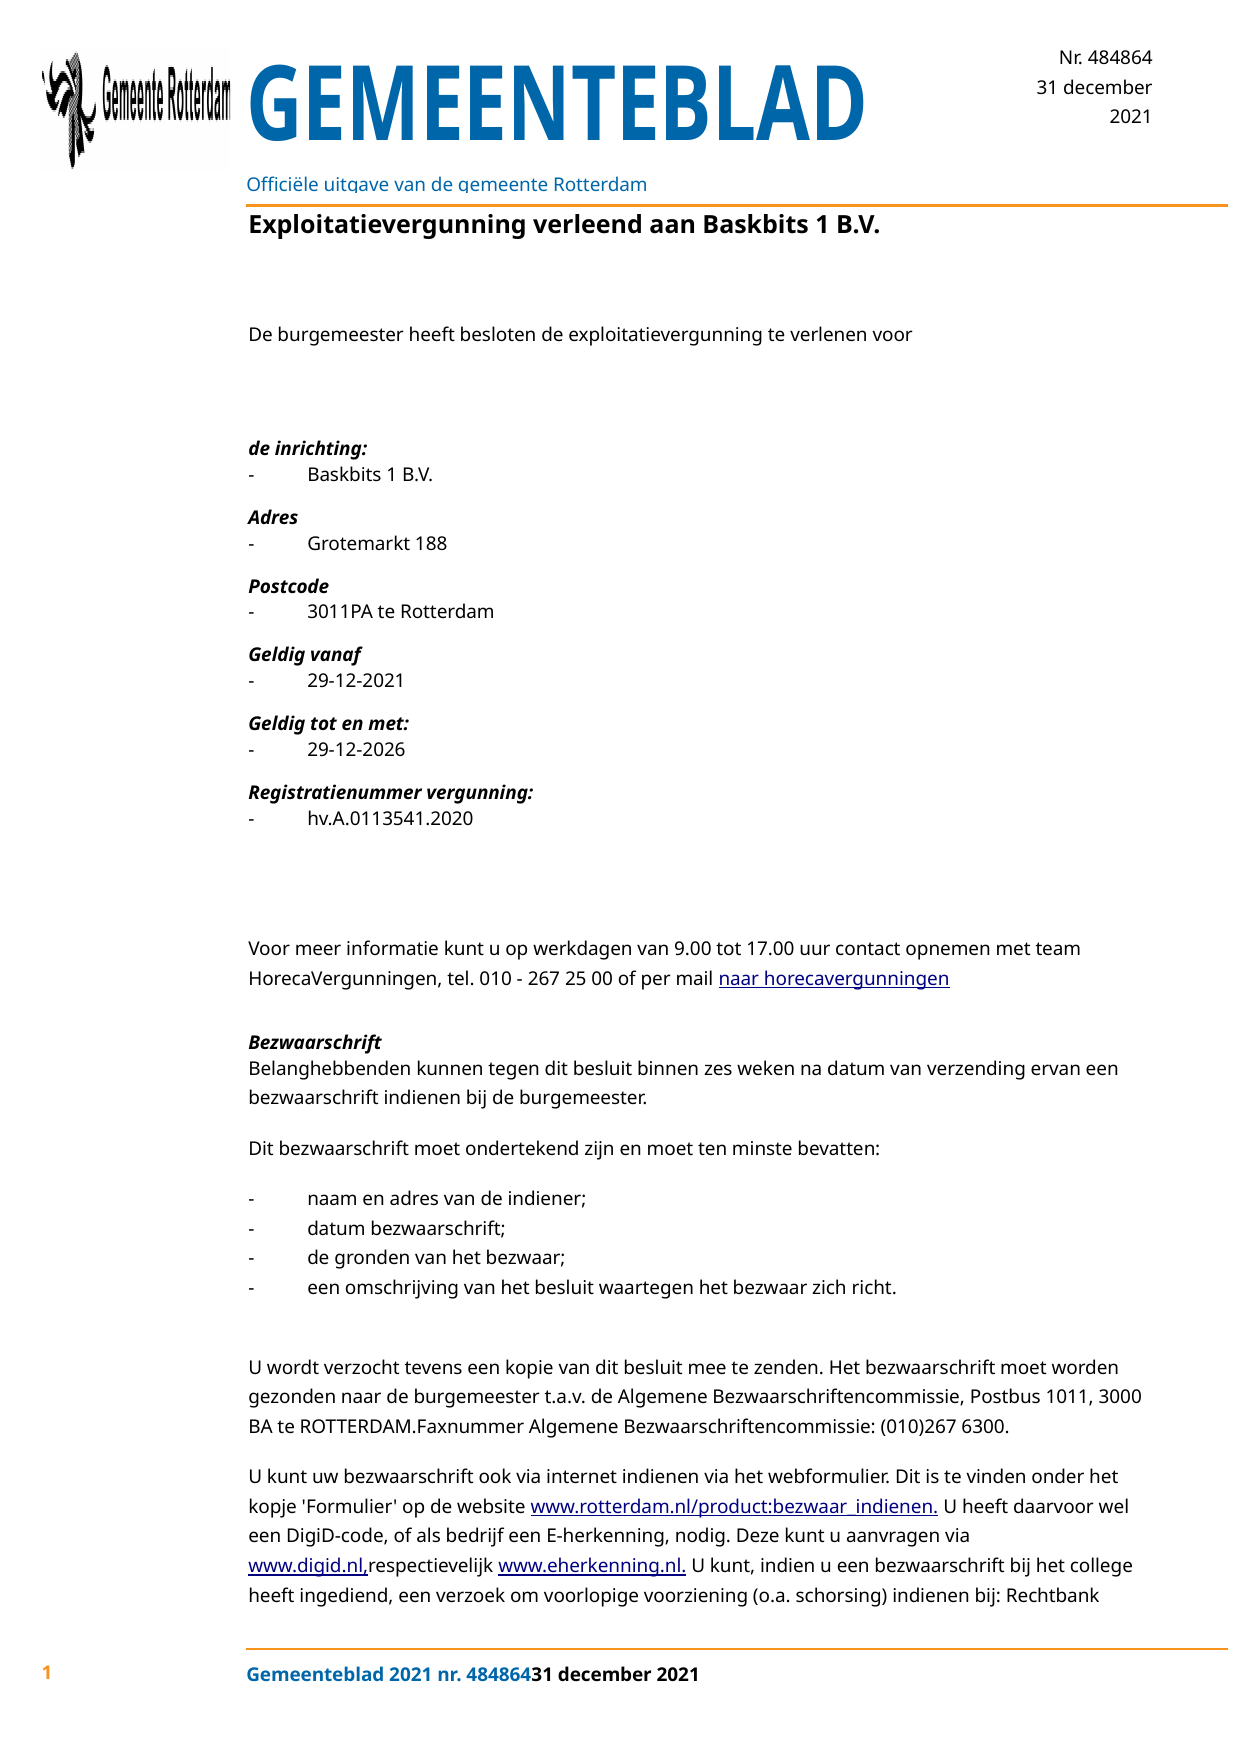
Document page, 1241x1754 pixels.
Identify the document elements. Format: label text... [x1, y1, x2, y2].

text Geldig vanaf [248, 642, 1152, 667]
text Dit bezwaarschrift moet ondertekend zijn en moet ten minste bevatten: [248, 1135, 1152, 1161]
text Exploitatievergunning verleend aan Baskbits 1 B.V. [248, 207, 1152, 241]
list 29-12-2026 [248, 736, 1152, 762]
text Registratienummer vergunning: [248, 779, 1152, 805]
list hv.A.0113541.2020 [248, 805, 1152, 831]
text De burgemeester heeft besloten de exploitatievergunning te verlenen voor [248, 321, 1152, 346]
text U wordt verzocht tevens een kopie van dit besluit mee te zenden. Het bezwaarschrift moet worden gezonden naar de burgemeester t.a.v. de Algemene Bezwaarschriftencommissie, Postbus 1011, 3000 BA te ROTTERDAM.Faxnummer Algemene Bezwaarschriftencommissie: (010)267 6300. [248, 1354, 1152, 1439]
picture [41, 47, 231, 172]
text Postcode [248, 573, 1152, 598]
text Voor meer informatie kunt u op werkdagen van 9.00 tot 17.00 uur contact opnemen met team HorecaVergunningen, tel. 010 - 267 25 00 of per mail naar horecavergunningen [248, 936, 1152, 991]
list naam en adres van de indiener; [248, 1185, 1152, 1211]
list Baskbits 1 B.V. [248, 461, 1152, 487]
text Geldig tot en met: [248, 711, 1152, 736]
text de inrichting: [248, 435, 1152, 461]
list datum bezwaarschrift; [248, 1215, 1152, 1241]
text Adres [248, 504, 1152, 530]
list een omschrijving van het besluit waartegen het bezwaar zich richt. [248, 1274, 1152, 1300]
list 29-12-2021 [248, 667, 1152, 693]
list Grotemarkt 188 [248, 530, 1152, 555]
list de gronden van het bezwaar; [248, 1244, 1152, 1270]
list 3011PA te Rotterdam [248, 598, 1152, 624]
text U kunt uw bezwaarschrift ook via internet indienen via het webformulier. Dit is te vinden onder het kopje 'Formulier' op de website www.rotterdam.nl/product:bezwaar_indienen. U heeft daarvoor wel een DigiD-code, of als bedrijf een E-herkenning, nodig. Deze kunt u aanvragen via www.digid.nl,respectievelijk www.eherkenning.nl. U kunt, indien u een bezwaarschrift bij het college heeft ingediend, een verzoek om voorlopige voorziening (o.a. schorsing) indienen bij: Rechtbank [248, 1463, 1152, 1608]
text Bezwaarschrift [248, 1029, 1152, 1055]
text Belanghebbenden kunnen tegen dit besluit binnen zes weken na datum van verzending ervan een bezwaarschrift indienen bij de burgemeester. [248, 1055, 1152, 1110]
